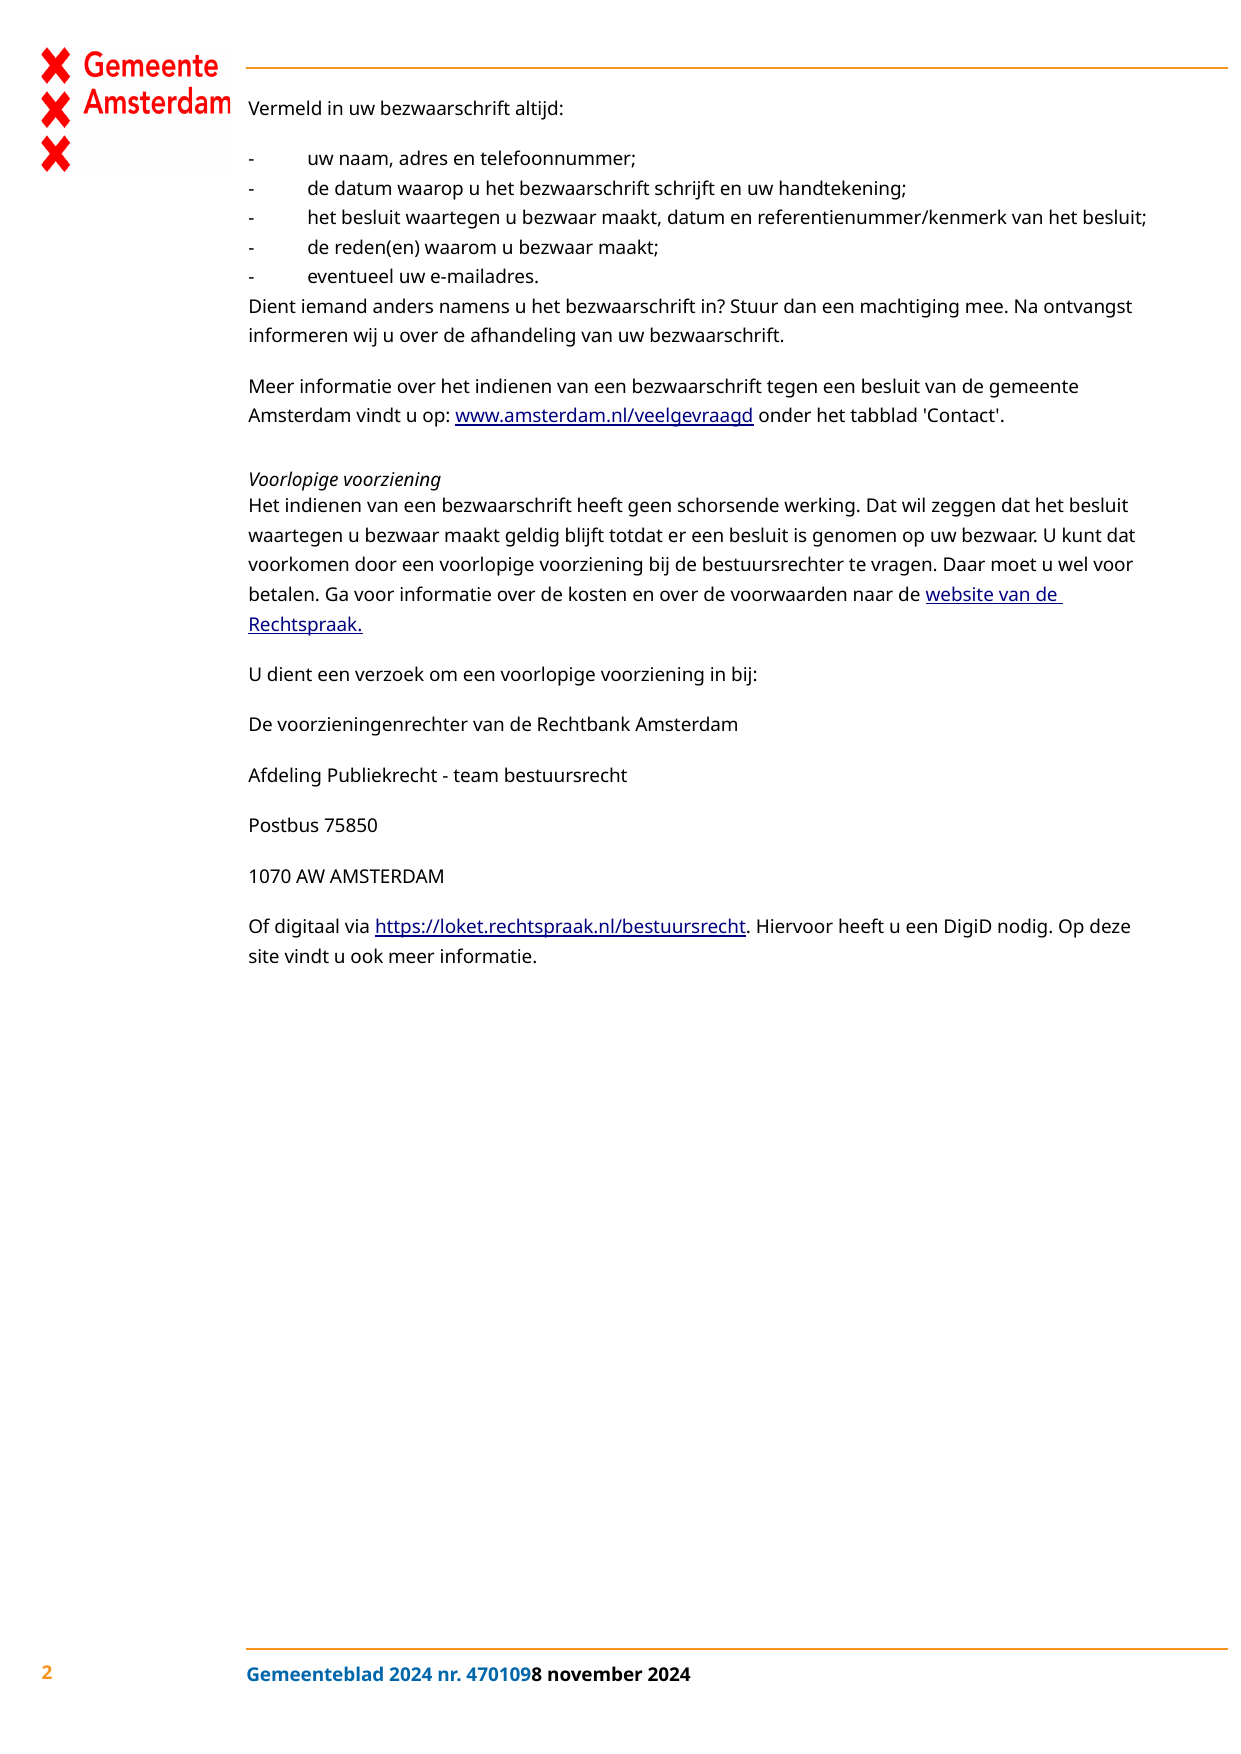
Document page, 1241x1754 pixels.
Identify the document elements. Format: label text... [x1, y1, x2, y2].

text De voorzieningenrechter van de Rechtbank Amsterdam [248, 712, 1152, 737]
list de datum waarop u het bezwaarschrift schrijft en uw handtekening; [248, 175, 1152, 201]
text Het indienen van een bezwaarschrift heeft geen schorsende werking. Dat wil zeggen dat het besluit waartegen u bezwaar maakt geldig blijft totdat er een besluit is genomen op uw bezwaar. U kunt dat voorkomen door een voorlopige voorziening bij de bestuursrechter te vragen. Daar moet u wel voor betalen. Ga voor informatie over de kosten en over de voorwaarden naar de website van de Rechtspraak. [248, 492, 1152, 636]
text Postbus 75850 [248, 812, 1152, 838]
text Of digitaal via https://loket.rechtspraak.nl/bestuursrecht. Hiervoor heeft u een DigiD nodig. Op deze site vindt u ook meer informatie. [248, 913, 1152, 968]
list de reden(en) waarom u bezwaar maakt; [248, 234, 1152, 260]
text Afdeling Publiekrecht - team bestuursrecht [248, 762, 1152, 788]
list eventueel uw e-mailadres. [248, 263, 1152, 289]
list het besluit waartegen u bezwaar maakt, datum en referentienummer/kenmerk van het besluit; [248, 204, 1152, 230]
list uw naam, adres en telefoonnummer; [248, 145, 1152, 171]
text Voorlopige voorziening [248, 467, 1152, 492]
text 1070 AW AMSTERDAM [248, 863, 1152, 888]
text U dient een verzoek om een voorlopige voorziening in bij: [248, 661, 1152, 687]
picture [41, 47, 231, 172]
text Dient iemand anders namens u het bezwaarschrift in? Stuur dan een machtiging mee. Na ontvangst informeren wij u over de afhandeling van uw bezwaarschrift. [248, 293, 1152, 348]
text Meer informatie over het indienen van een bezwaarschrift tegen een besluit van de gemeente Amsterdam vindt u op: www.amsterdam.nl/veelgevraagd onder het tabblad 'Contact'. [248, 373, 1152, 428]
text Vermeld in uw bezwaarschrift altijd: [248, 95, 1152, 121]
